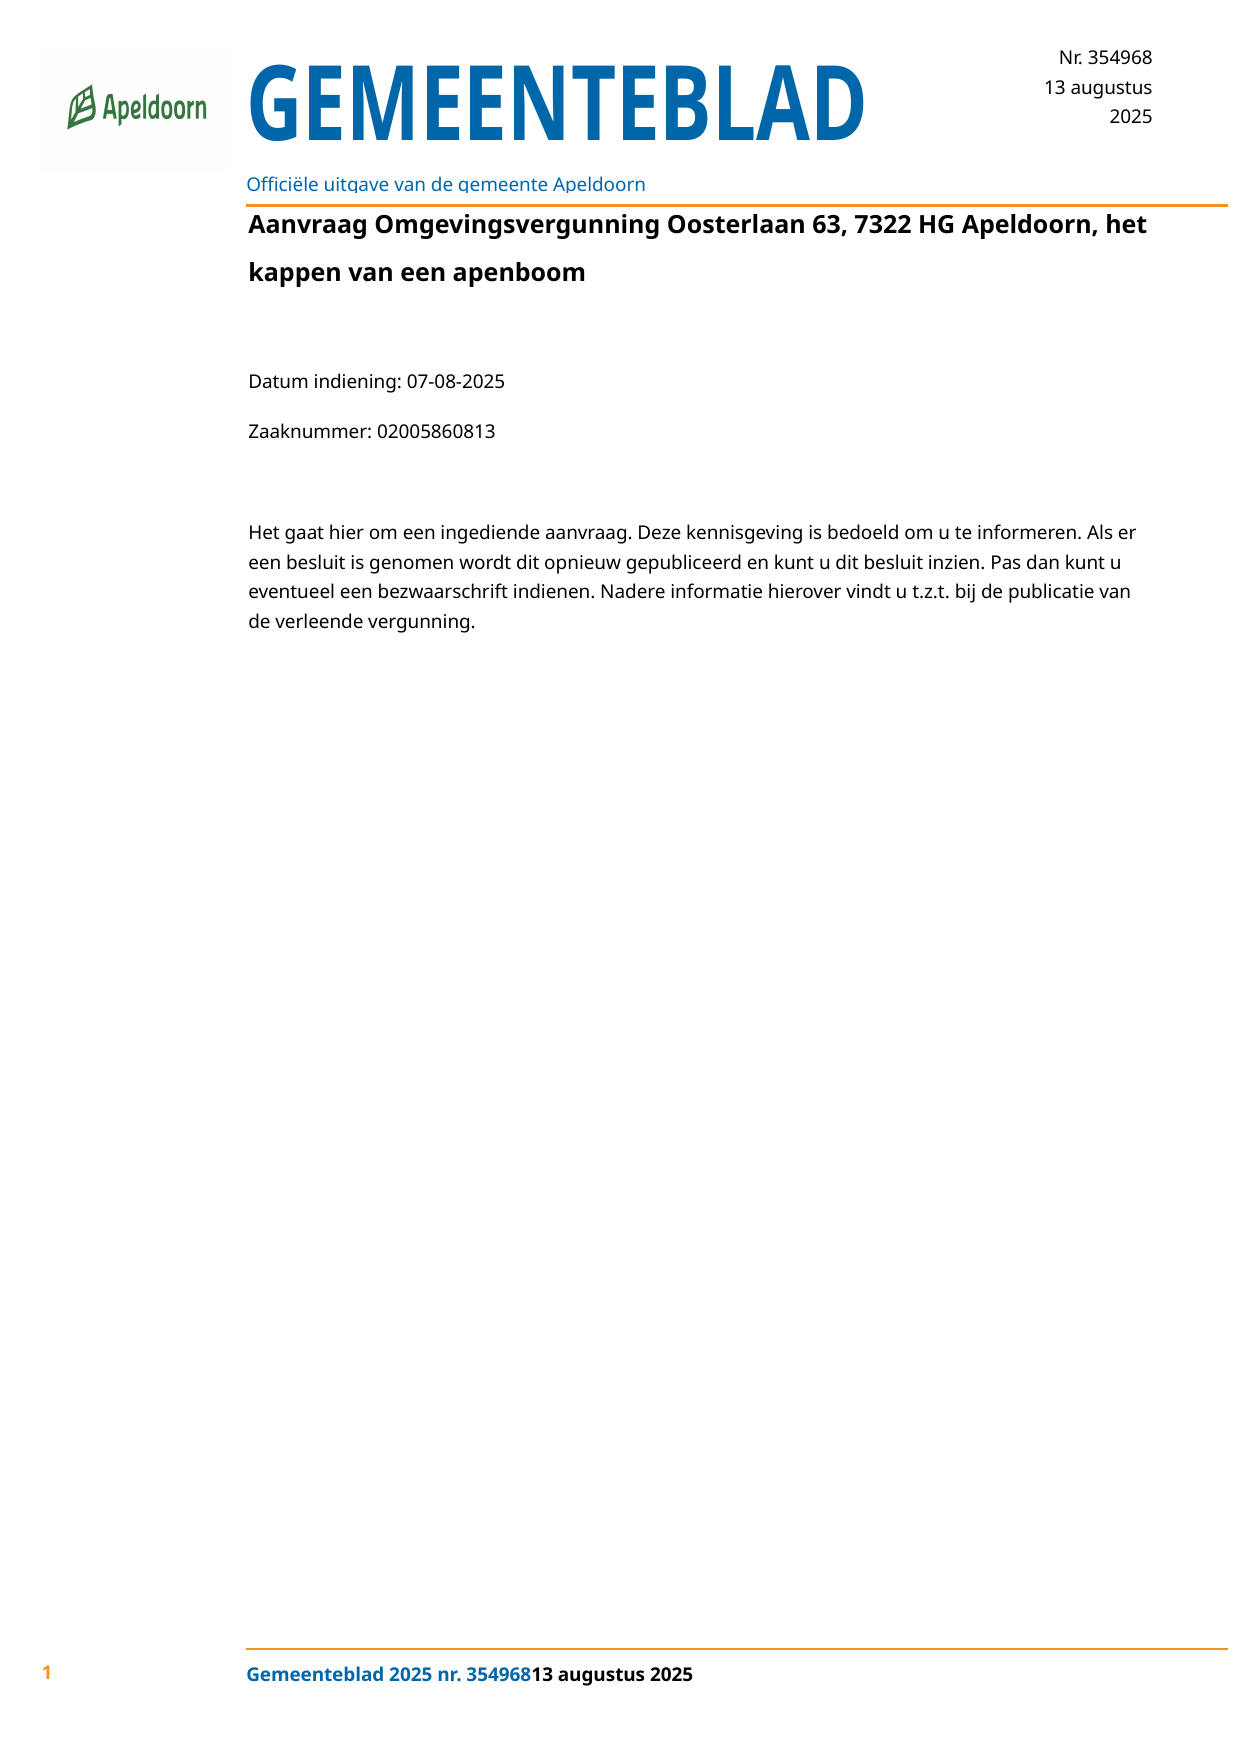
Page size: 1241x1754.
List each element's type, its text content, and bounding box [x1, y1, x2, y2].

text Datum indiening: 07-08-2025 [248, 368, 1152, 394]
text Aanvraag Omgevingsvergunning Oosterlaan 63, 7322 HG Apeldoorn, het kappen van een apenboom [248, 207, 1152, 288]
picture [41, 47, 231, 172]
text Het gaat hier om een ingediende aanvraag. Deze kennisgeving is bedoeld om u te informeren. Als er een besluit is genomen wordt dit opnieuw gepubliceerd en kunt u dit besluit inzien. Pas dan kunt u eventueel een bezwaarschrift indienen. Nadere informatie hierover vindt u t.z.t. bij de publicatie van de verleende vergunning. [248, 519, 1152, 634]
text Zaaknummer: 02005860813 [248, 419, 1152, 444]
